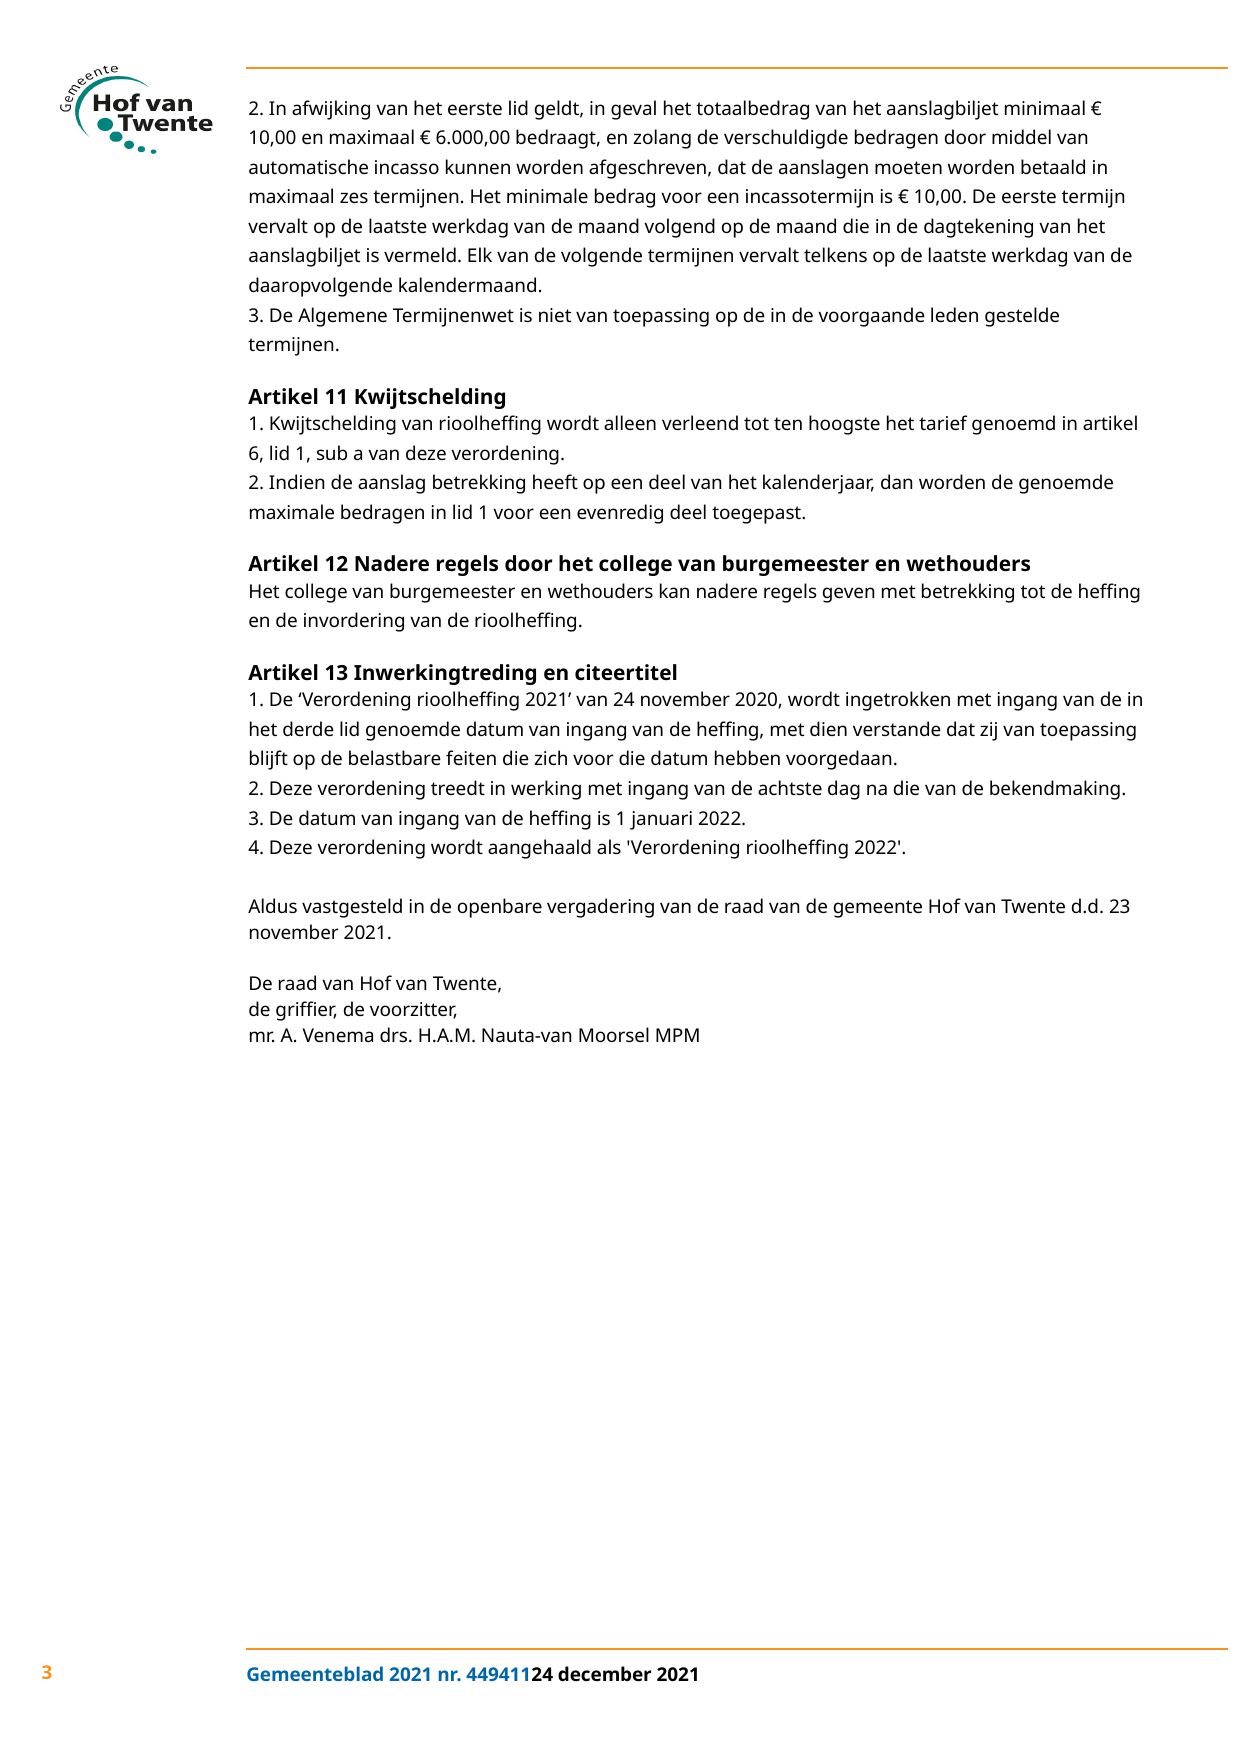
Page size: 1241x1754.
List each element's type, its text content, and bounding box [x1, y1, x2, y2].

text 2. In afwijking van het eerste lid geldt, in geval het totaalbedrag van het aanslagbiljet minimaal € 10,00 en maximaal € 6.000,00 bedraagt, en zolang de verschuldigde bedragen door middel van automatische incasso kunnen worden afgeschreven, dat de aanslagen moeten worden betaald in maximaal zes termijnen. Het minimale bedrag voor een incassotermijn is € 10,00. De eerste termijn vervalt op de laatste werkdag van de maand volgend op de maand die in de dagtekening van het aanslagbiljet is vermeld. Elk van de volgende termijnen vervalt telkens op de laatste werkdag van de daaropvolgende kalendermaand. [248, 95, 1152, 298]
text 3. De datum van ingang van de heffing is 1 januari 2022. [248, 805, 1152, 830]
text Artikel 12 Nadere regels door het college van burgemeester en wethouders [248, 549, 1152, 578]
text Het college van burgemeester en wethouders kan nadere regels geven met betrekking tot de heffing en de invordering van de rioolheffing. [248, 578, 1152, 633]
text De raad van Hof van Twente, [248, 971, 1152, 996]
text 1. De ‘Verordening rioolheffing 2021’ van 24 november 2020, wordt ingetrokken met ingang van de in het derde lid genoemde datum van ingang van de heffing, met dien verstande dat zij van toepassing blijft op de belastbare feiten die zich voor die datum hebben voorgedaan. [248, 686, 1152, 771]
text mr. A. Venema drs. H.A.M. Nauta-van Moorsel MPM [248, 1022, 1152, 1048]
text de griffier, de voorzitter, [248, 996, 1152, 1022]
text 1. Kwijtschelding van rioolheffing wordt alleen verleend tot ten hoogste het tarief genoemd in artikel 6, lid 1, sub a van deze verordening. [248, 410, 1152, 466]
text 2. Indien de aanslag betrekking heeft op een deel van het kalenderjaar, dan worden de genoemde maximale bedragen in lid 1 voor een evenredig deel toegepast. [248, 469, 1152, 525]
text 2. Deze verordening treedt in werking met ingang van de achtste dag na die van de bekendmaking. [248, 775, 1152, 801]
text Aldus vastgesteld in de openbare vergadering van de raad van de gemeente Hof van Twente d.d. 23 november 2021. [248, 893, 1152, 945]
text Artikel 11 Kwijtschelding [248, 382, 1152, 410]
text 4. Deze verordening wordt aangehaald als 'Verordening rioolheffing 2022'. [248, 834, 1152, 860]
text 3. De Algemene Termijnenwet is niet van toepassing op de in de voorgaande leden gestelde termijnen. [248, 302, 1152, 357]
picture [41, 47, 231, 172]
text Artikel 13 Inwerkingtreding en citeertitel [248, 658, 1152, 686]
